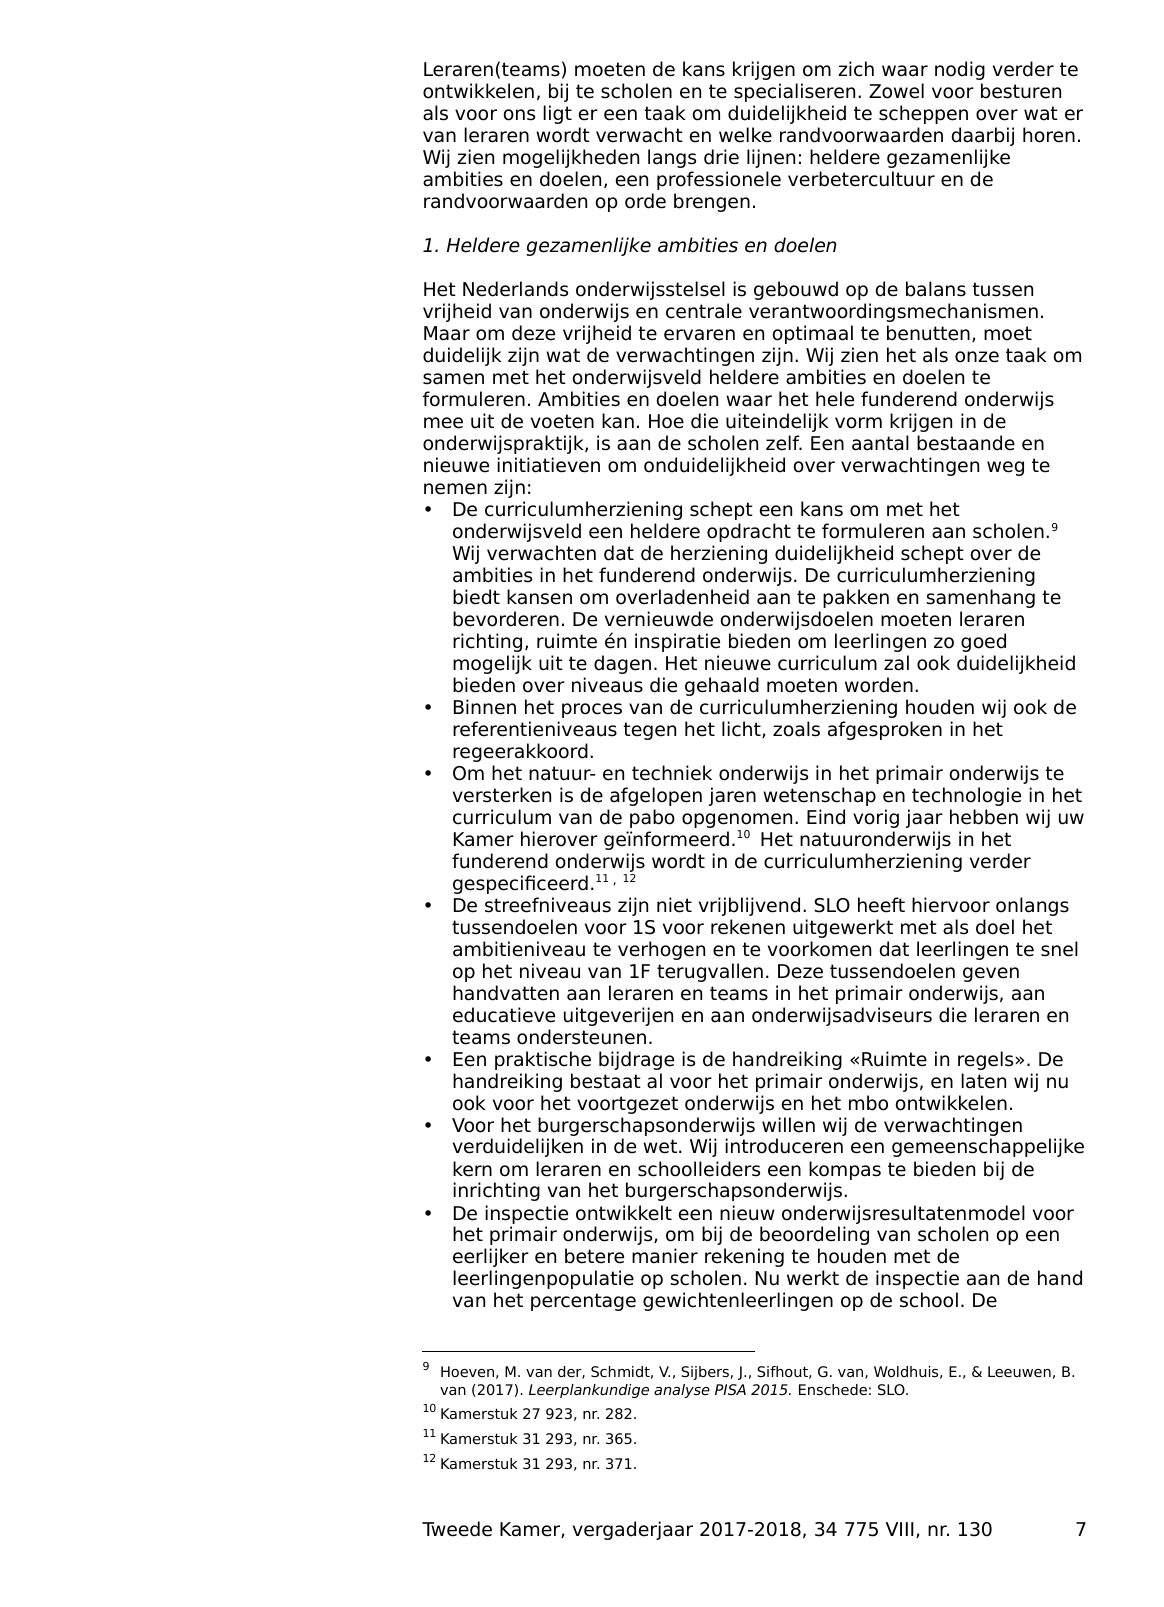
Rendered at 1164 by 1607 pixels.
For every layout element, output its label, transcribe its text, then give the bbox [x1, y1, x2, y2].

text Het Nederlands onderwijsstelsel is gebouwd op de balans tussen vrijheid van onderwijs en centrale verantwoordingsmechanismen. Maar om deze vrijheid te ervaren en optimaal te benutten, moet duidelijk zijn wat de verwachtingen zijn. Wij zien het als onze taak om samen met het onderwijsveld heldere ambities en doelen te formuleren. Ambities en doelen waar het hele funderend onderwijs mee uit de voeten kan. Hoe die uiteindelijk vorm krijgen in de onderwijspraktijk, is aan de scholen zelf. Een aantal bestaande en nieuwe initiatieven om onduidelijkheid over verwachtingen weg te nemen zijn: [422, 279, 1087, 499]
text • Om het natuur- en techniek onderwijs in het primair onderwijs te versterken is de afgelopen jaren wetenschap en technologie in het curriculum van de pabo opgenomen. Eind vorig jaar hebben wij uw Kamer hierover geïnformeerd. Het natuuronderwijs in het funderend onderwijs wordt in de curriculumherziening verder gespecificeerd., [422, 763, 1087, 895]
text Hoeven, M. van der, Schmidt, V., Sijbers, J., Sifhout, G. van, Woldhuis, E., & Leeuwen, B. van (2017). Leerplankundige analyse PISA 2015. Enschede: SLO. [422, 1360, 1087, 1399]
text Kamerstuk 31 293, nr. 371. [422, 1452, 1087, 1474]
text Kamerstuk 31 293, nr. 365. [422, 1427, 1087, 1449]
text • De inspectie ontwikkelt een nieuw onderwijsresultatenmodel voor het primair onderwijs, om bij de beoordeling van scholen op een eerlijker en betere manier rekening te houden met de leerlingenpopulatie op scholen. Nu werkt de inspectie aan de hand van het percentage gewichtenleerlingen op de school. De [422, 1202, 1087, 1312]
text • Binnen het proces van de curriculumherziening houden wij ook de referentieniveaus tegen het licht, zoals afgesproken in het regeerakkoord. [422, 697, 1087, 763]
subtitle 1. Heldere gezamenlijke ambities en doelen [422, 235, 1087, 257]
text Leraren(teams) moeten de kans krijgen om zich waar nodig verder te ontwikkelen, bij te scholen en te specialiseren. Zowel voor besturen als voor ons ligt er een taak om duidelijkheid te scheppen over wat er van leraren wordt verwacht en welke randvoorwaarden daarbij horen. Wij zien mogelijkheden langs drie lijnen: heldere gezamenlijke ambities en doelen, een professionele verbetercultuur en de randvoorwaarden op orde brengen. [422, 59, 1087, 213]
text • De curriculumherziening schept een kans om met het onderwijsveld een heldere opdracht te formuleren aan scholen. Wij verwachten dat de herziening duidelijkheid schept over de ambities in het funderend onderwijs. De curriculumherziening biedt kansen om overladenheid aan te pakken en samenhang te bevorderen. De vernieuwde onderwijsdoelen moeten leraren richting, ruimte én inspiratie bieden om leerlingen zo goed mogelijk uit te dagen. Het nieuwe curriculum zal ook duidelijkheid bieden over niveaus die gehaald moeten worden. [422, 499, 1087, 697]
text • De streefniveaus zijn niet vrijblijvend. SLO heeft hiervoor onlangs tussendoelen voor 1S voor rekenen uitgewerkt met als doel het ambitieniveau te verhogen en te voorkomen dat leerlingen te snel op het niveau van 1F terugvallen. Deze tussendoelen geven handvatten aan leraren en teams in het primair onderwijs, aan educatieve uitgeverijen en aan onderwijsadviseurs die leraren en teams ondersteunen. [422, 895, 1087, 1048]
text • Voor het burgerschapsonderwijs willen wij de verwachtingen verduidelijken in de wet. Wij introduceren een gemeenschappelijke kern om leraren en schoolleiders een kompas te bieden bij de inrichting van het burgerschapsonderwijs. [422, 1114, 1087, 1202]
text Kamerstuk 27 923, nr. 282. [422, 1402, 1087, 1424]
text • Een praktische bijdrage is de handreiking «Ruimte in regels». De handreiking bestaat al voor het primair onderwijs, en laten wij nu ook voor het voortgezet onderwijs en het mbo ontwikkelen. [422, 1048, 1087, 1114]
